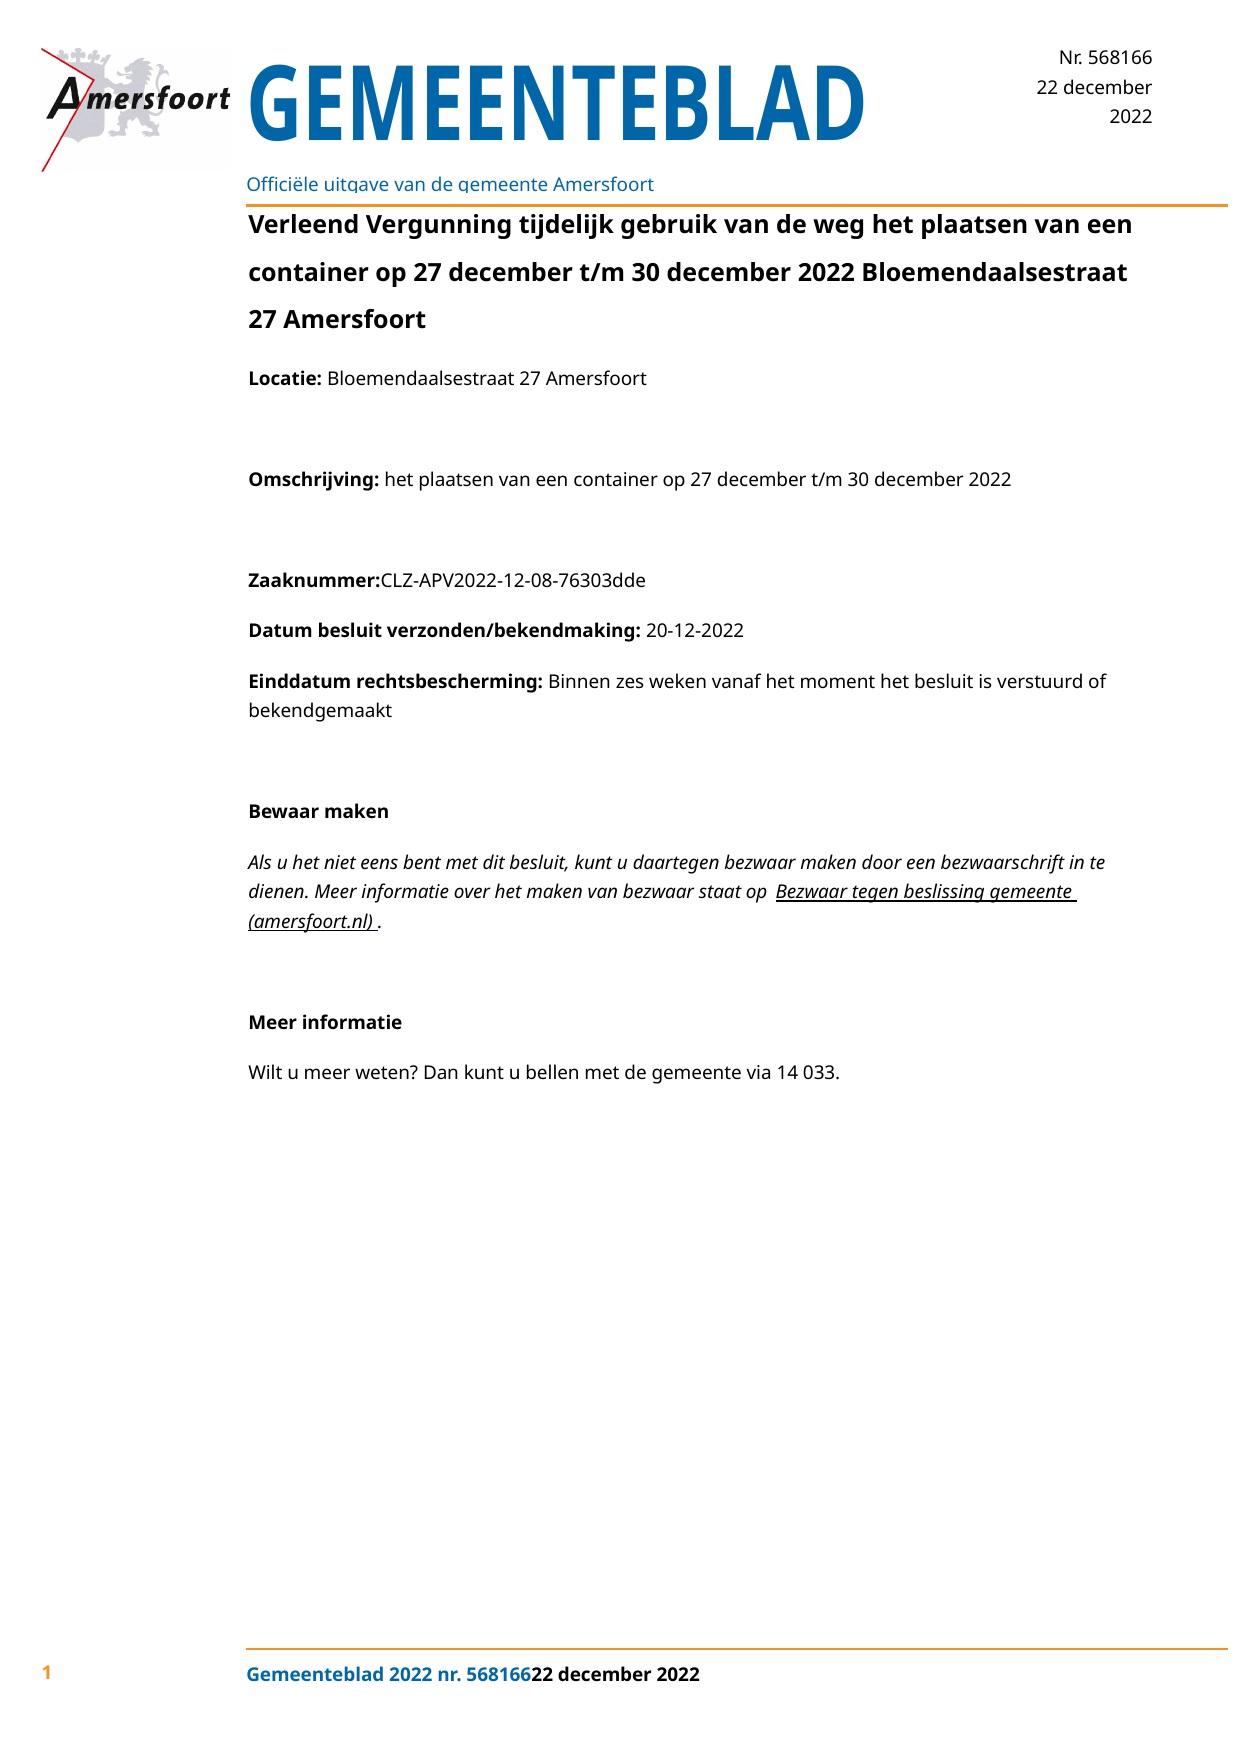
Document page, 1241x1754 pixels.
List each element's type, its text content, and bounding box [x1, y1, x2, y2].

text Meer informatie [248, 1009, 1152, 1034]
picture [41, 47, 231, 172]
text Verleend Vergunning tijdelijk gebruik van de weg het plaatsen van een container op 27 december t/m 30 december 2022 Bloemendaalsestraat 27 Amersfoort [248, 207, 1152, 336]
text Omschrijving: het plaatsen van een container op 27 december t/m 30 december 2022 [248, 466, 1152, 492]
text Zaaknummer:CLZ-APV2022-12-08-76303dde [248, 567, 1152, 593]
text Locatie: Bloemendaalsestraat 27 Amersfoort [248, 366, 1152, 391]
text Einddatum rechtsbescherming: Binnen zes weken vanaf het moment het besluit is verstuurd of bekendgemaakt [248, 668, 1152, 723]
text Datum besluit verzonden/bekendmaking: 20-12-2022 [248, 618, 1152, 643]
text Wilt u meer weten? Dan kunt u bellen met de gemeente via 14 033. [248, 1059, 1152, 1085]
text Bewaar maken [248, 798, 1152, 824]
text Als u het niet eens bent met dit besluit, kunt u daartegen bezwaar maken door een bezwaarschrift in te dienen. Meer informatie over het maken van bezwaar staat op Bezwaar tegen beslissing gemeente (amersfoort.nl) . [248, 849, 1152, 934]
